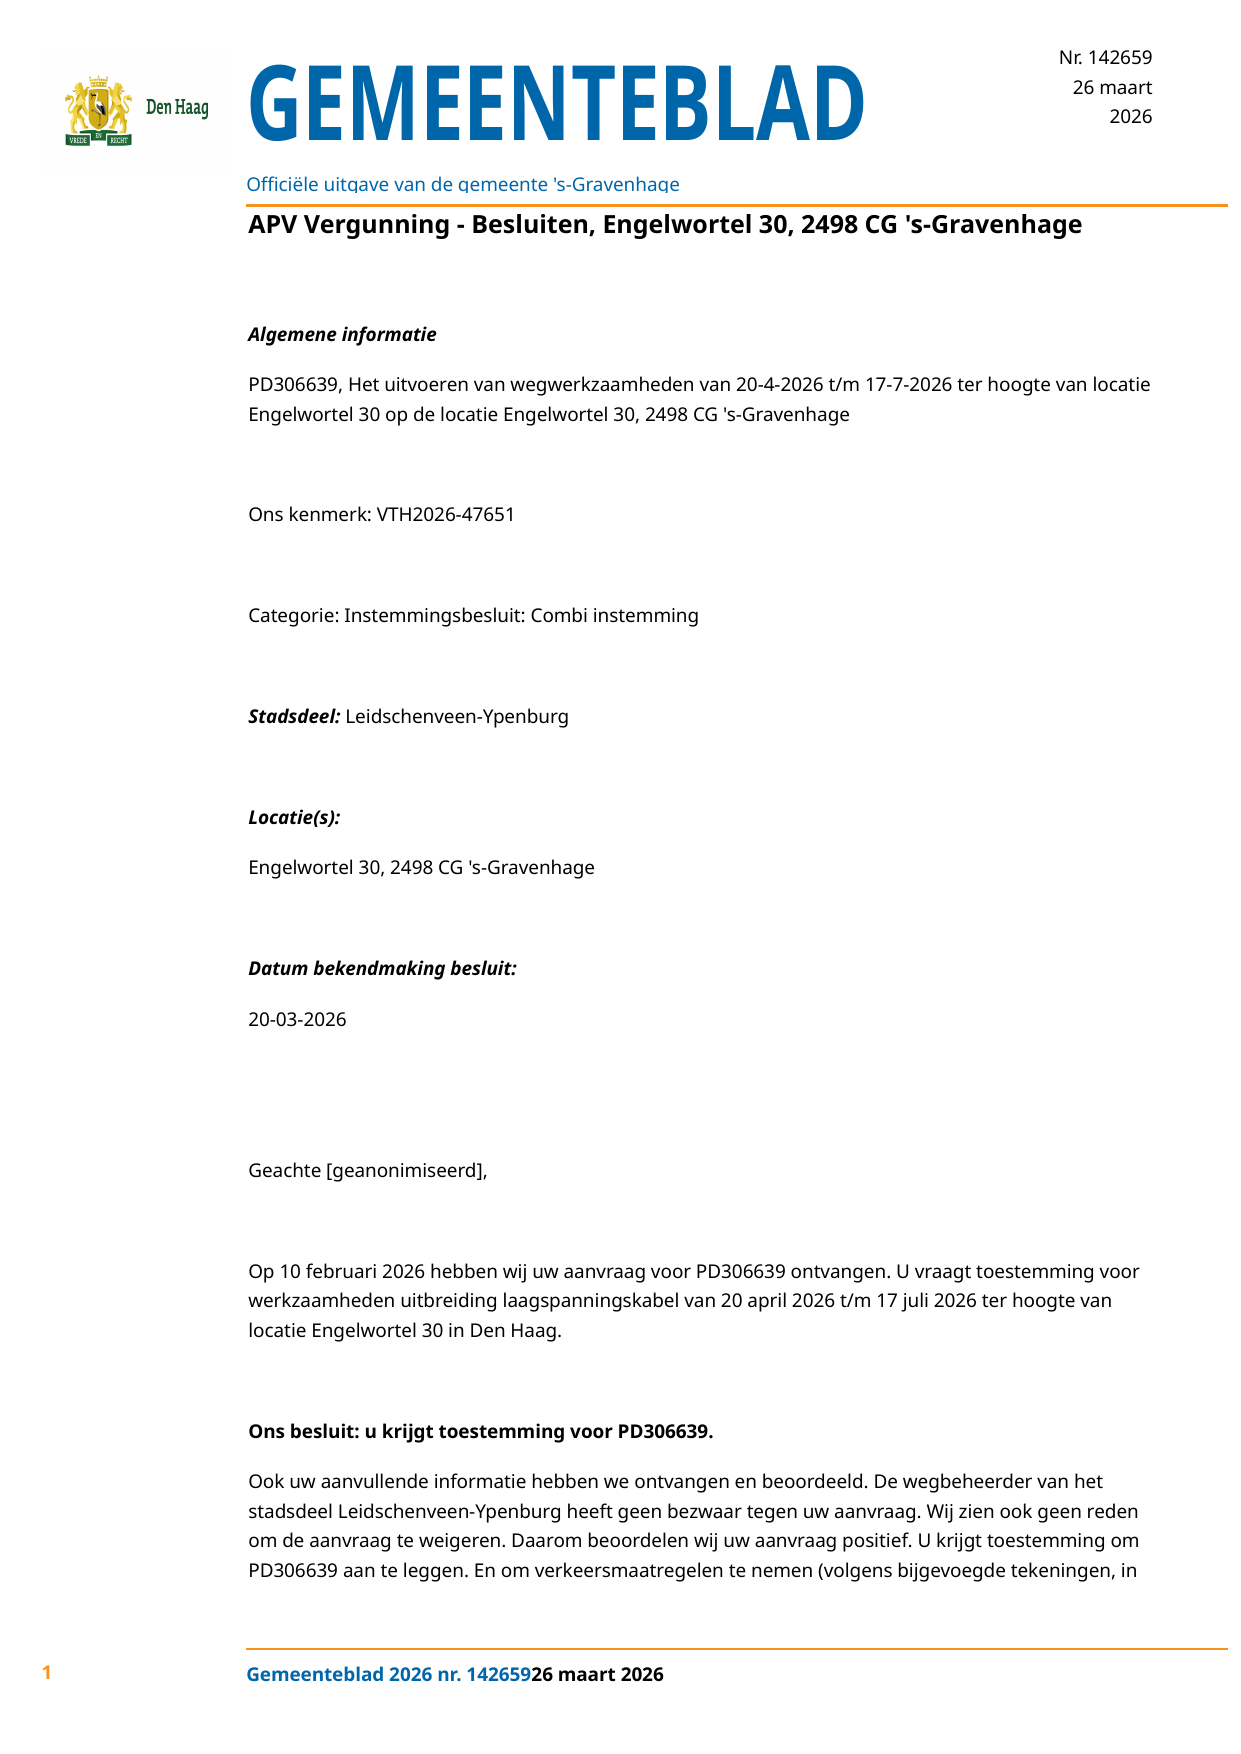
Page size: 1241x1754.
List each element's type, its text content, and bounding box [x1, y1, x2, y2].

text PD306639, Het uitvoeren van wegwerkzaamheden van 20-4-2026 t/m 17-7-2026 ter hoogte van locatie Engelwortel 30 op de locatie Engelwortel 30, 2498 CG 's-Gravenhage [248, 371, 1152, 426]
text Ons besluit: u krijgt toestemming voor PD306639. [248, 1418, 1152, 1443]
text Ons kenmerk: VTH2026-47651 [248, 502, 1152, 527]
text Op 10 februari 2026 hebben wij uw aanvraag voor PD306639 ontvangen. U vraagt toestemming voor werkzaamheden uitbreiding laagspanningskabel van 20 april 2026 t/m 17 juli 2026 ter hoogte van locatie Engelwortel 30 in Den Haag. [248, 1258, 1152, 1343]
text Categorie: Instemmingsbesluit: Combi instemming [248, 602, 1152, 628]
text Engelwortel 30, 2498 CG 's-Gravenhage [248, 854, 1152, 880]
text Locatie(s): [248, 804, 1152, 830]
text APV Vergunning - Besluiten, Engelwortel 30, 2498 CG 's-Gravenhage [248, 207, 1152, 241]
text Datum bekendmaking besluit: [248, 955, 1152, 981]
text Geachte [geanonimiseerd], [248, 1157, 1152, 1183]
picture [41, 47, 231, 172]
text Ook uw aanvullende informatie hebben we ontvangen en beoordeeld. De wegbeheerder van het stadsdeel Leidschenveen-Ypenburg heeft geen bezwaar tegen uw aanvraag. Wij zien ook geen reden om de aanvraag te weigeren. Daarom beoordelen wij uw aanvraag positief. U krijgt toestemming om PD306639 aan te leggen. En om verkeersmaatregelen te nemen (volgens bijgevoegde tekeningen, in [248, 1468, 1152, 1583]
text Algemene informatie [248, 321, 1152, 346]
text Stadsdeel: Leidschenveen-Ypenburg [248, 703, 1152, 729]
text 20-03-2026 [248, 1006, 1152, 1031]
